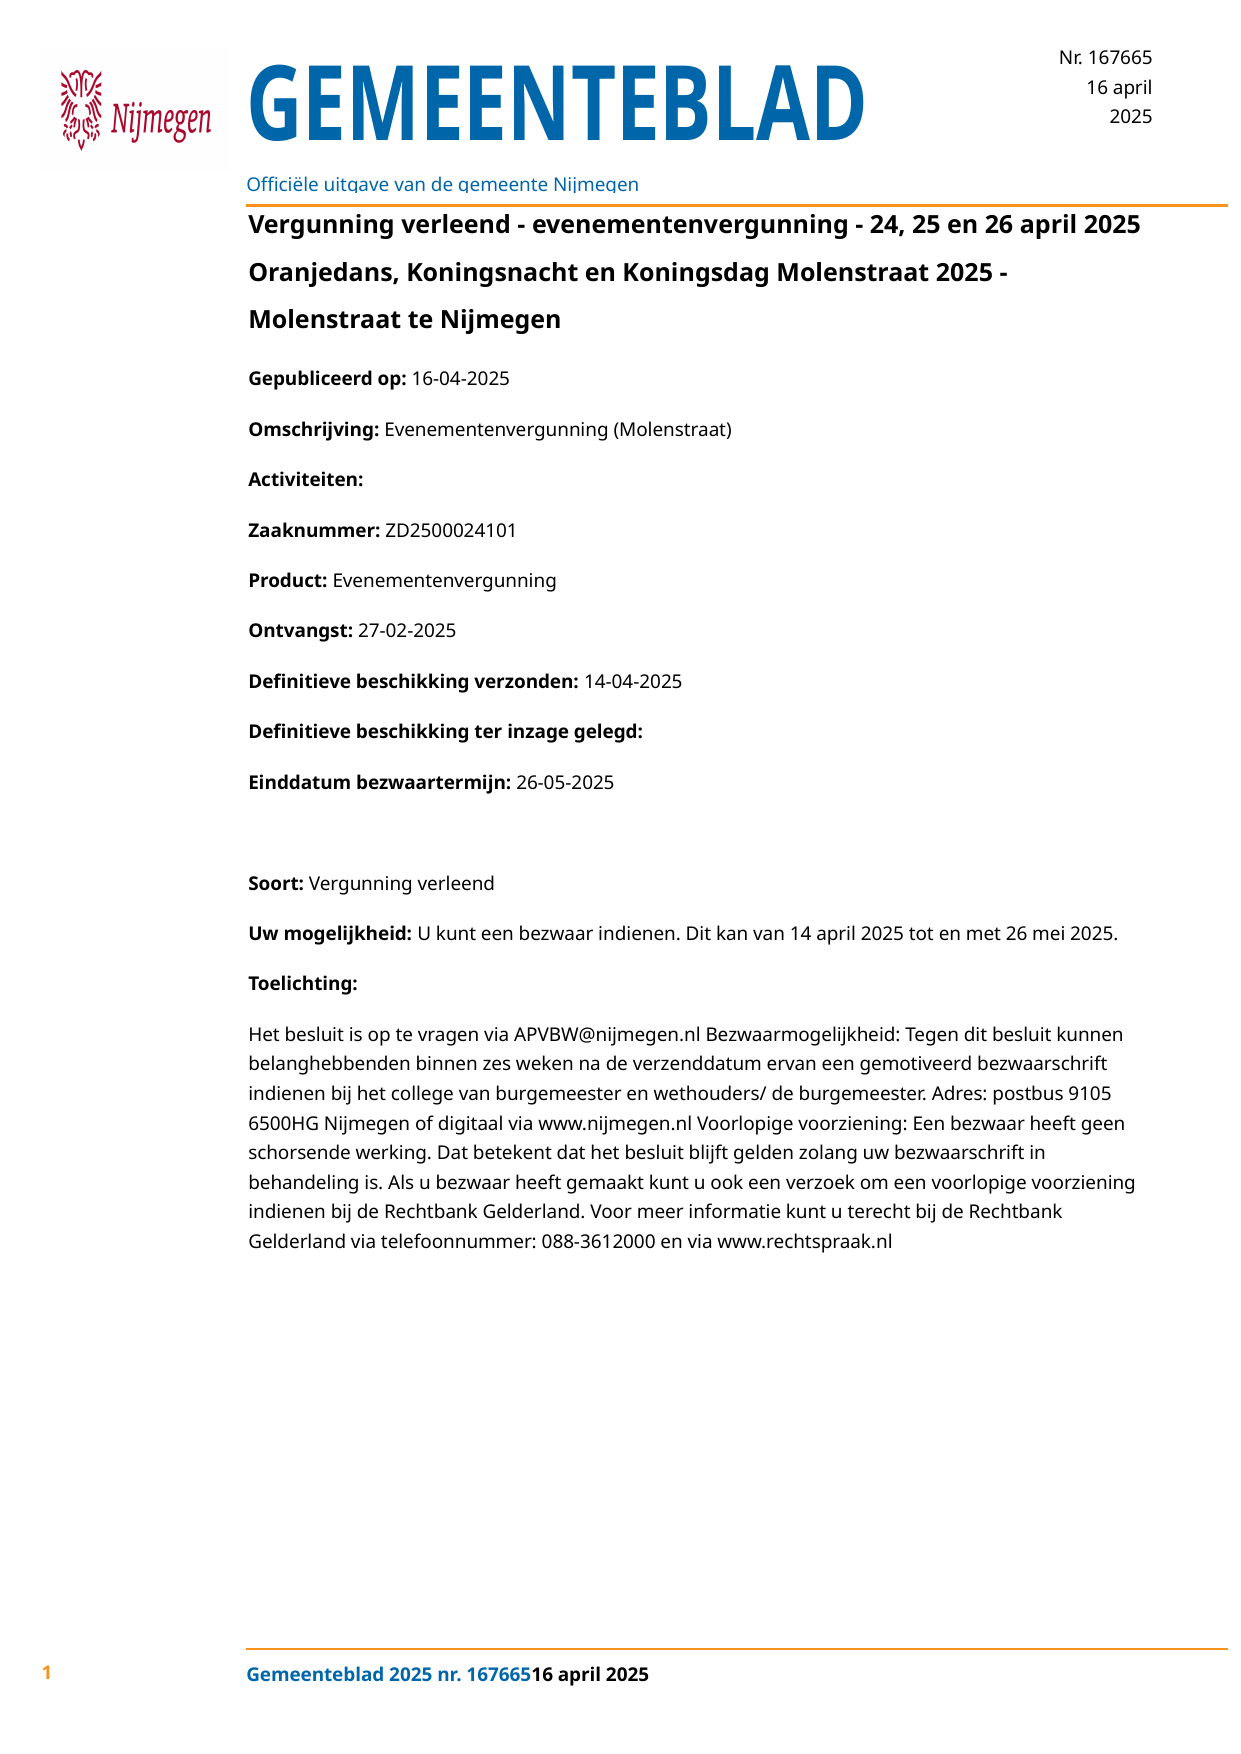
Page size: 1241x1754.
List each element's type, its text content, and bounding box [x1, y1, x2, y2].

text Gepubliceerd op: 16-04-2025 [248, 366, 1152, 391]
text Soort: Vergunning verleend [248, 870, 1152, 895]
text Uw mogelijkheid: U kunt een bezwaar indienen. Dit kan van 14 april 2025 tot en met 26 mei 2025. [248, 920, 1152, 946]
text Vergunning verleend - evenementenvergunning - 24, 25 en 26 april 2025 Oranjedans, Koningsnacht en Koningsdag Molenstraat 2025 - Molenstraat te Nijmegen [248, 207, 1152, 336]
text Zaaknummer: ZD2500024101 [248, 517, 1152, 542]
picture [41, 47, 231, 172]
text Activiteiten: [248, 466, 1152, 492]
text Definitieve beschikking verzonden: 14-04-2025 [248, 668, 1152, 694]
text Einddatum bezwaartermijn: 26-05-2025 [248, 769, 1152, 794]
text Het besluit is op te vragen via APVBW@nijmegen.nl Bezwaarmogelijkheid: Tegen dit besluit kunnen belanghebbenden binnen zes weken na de verzenddatum ervan een gemotiveerd bezwaarschrift indienen bij het college van burgemeester en wethouders/ de burgemeester. Adres: postbus 9105 6500HG Nijmegen of digitaal via www.nijmegen.nl Voorlopige voorziening: Een bezwaar heeft geen schorsende werking. Dat betekent dat het besluit blijft gelden zolang uw bezwaarschrift in behandeling is. Als u bezwaar heeft gemaakt kunt u ook een verzoek om een voorlopige voorziening indienen bij de Rechtbank Gelderland. Voor meer informatie kunt u terecht bij de Rechtbank Gelderland via telefoonnummer: 088-3612000 en via www.rechtspraak.nl [248, 1021, 1152, 1254]
text Product: Evenementenvergunning [248, 567, 1152, 593]
text Toelichting: [248, 971, 1152, 996]
text Definitieve beschikking ter inzage gelegd: [248, 718, 1152, 744]
text Ontvangst: 27-02-2025 [248, 618, 1152, 643]
text Omschrijving: Evenementenvergunning (Molenstraat) [248, 416, 1152, 442]
